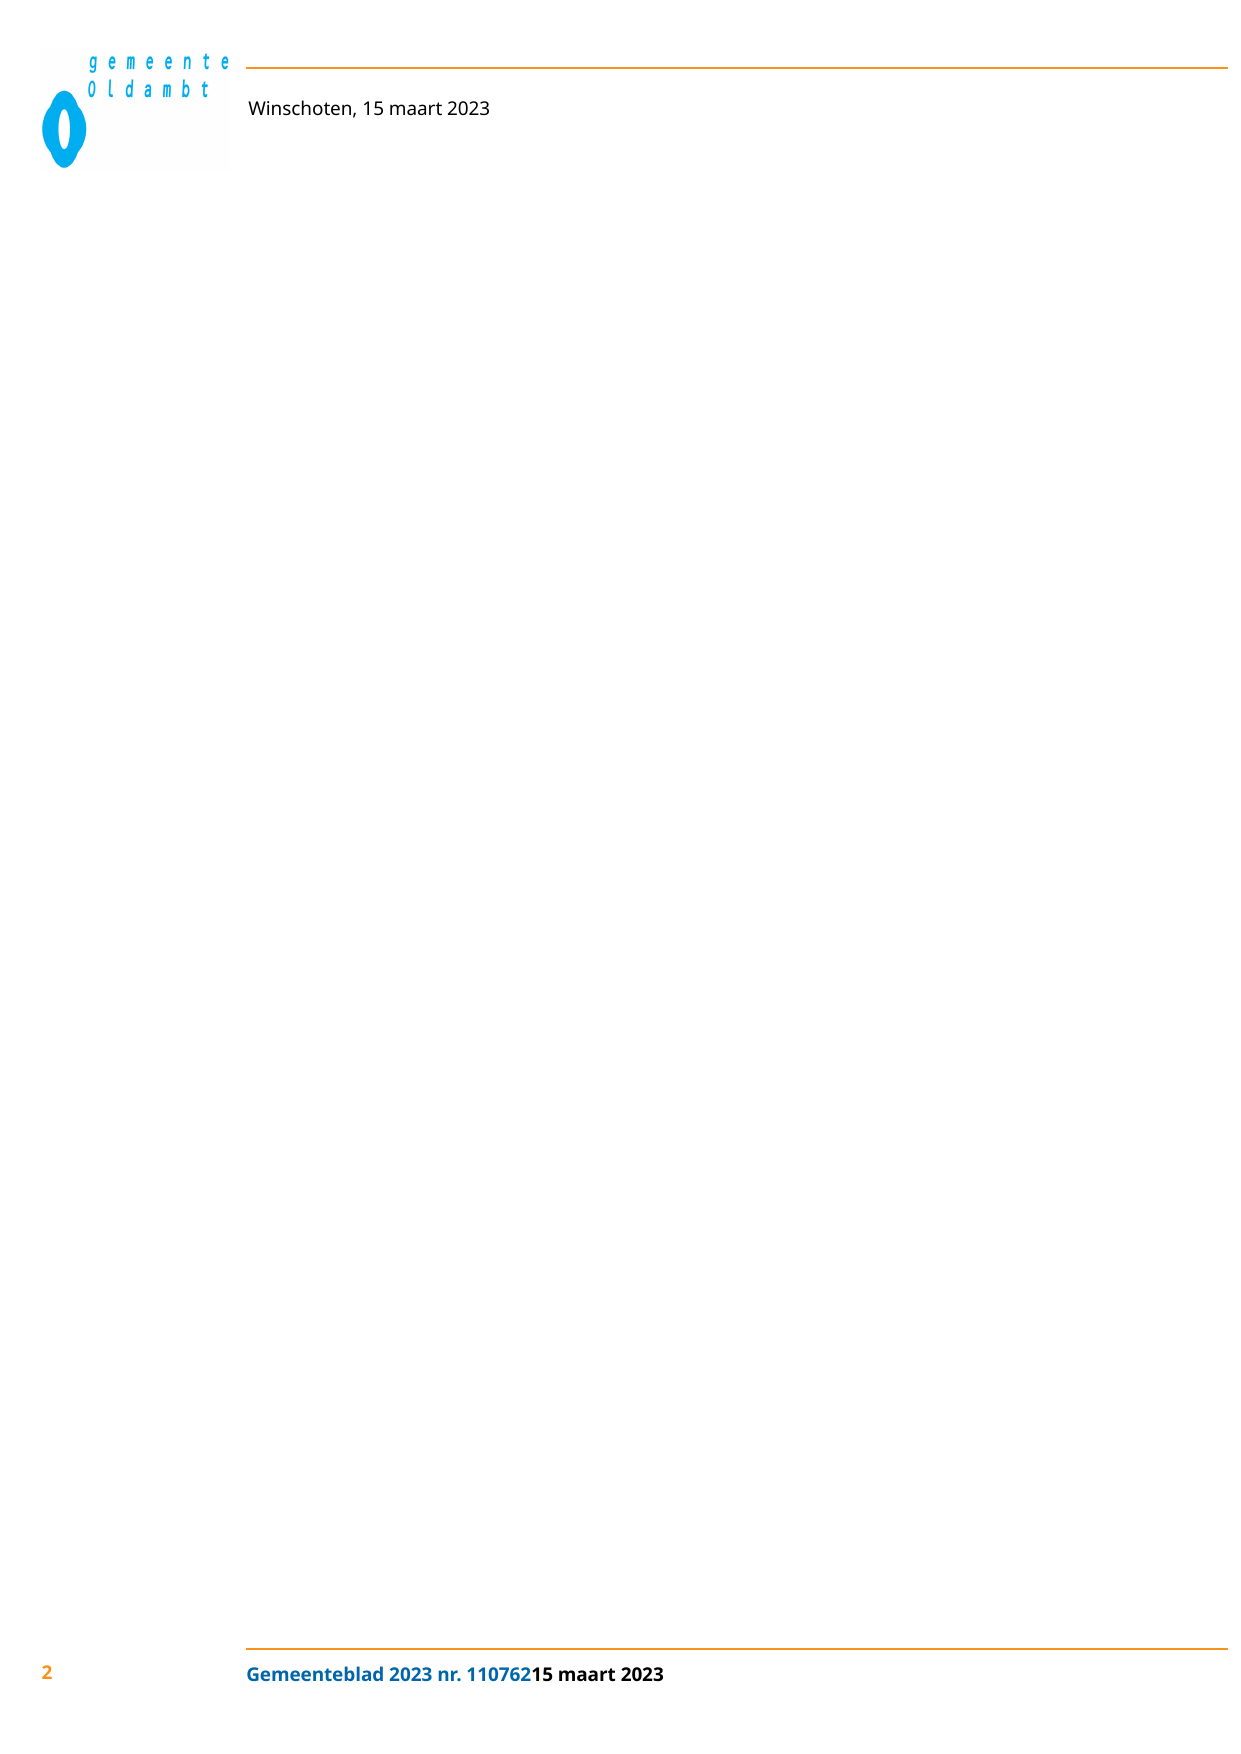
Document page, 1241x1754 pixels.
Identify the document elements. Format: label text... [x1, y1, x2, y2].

picture [41, 47, 231, 172]
text Winschoten, 15 maart 2023 [248, 95, 1152, 121]
